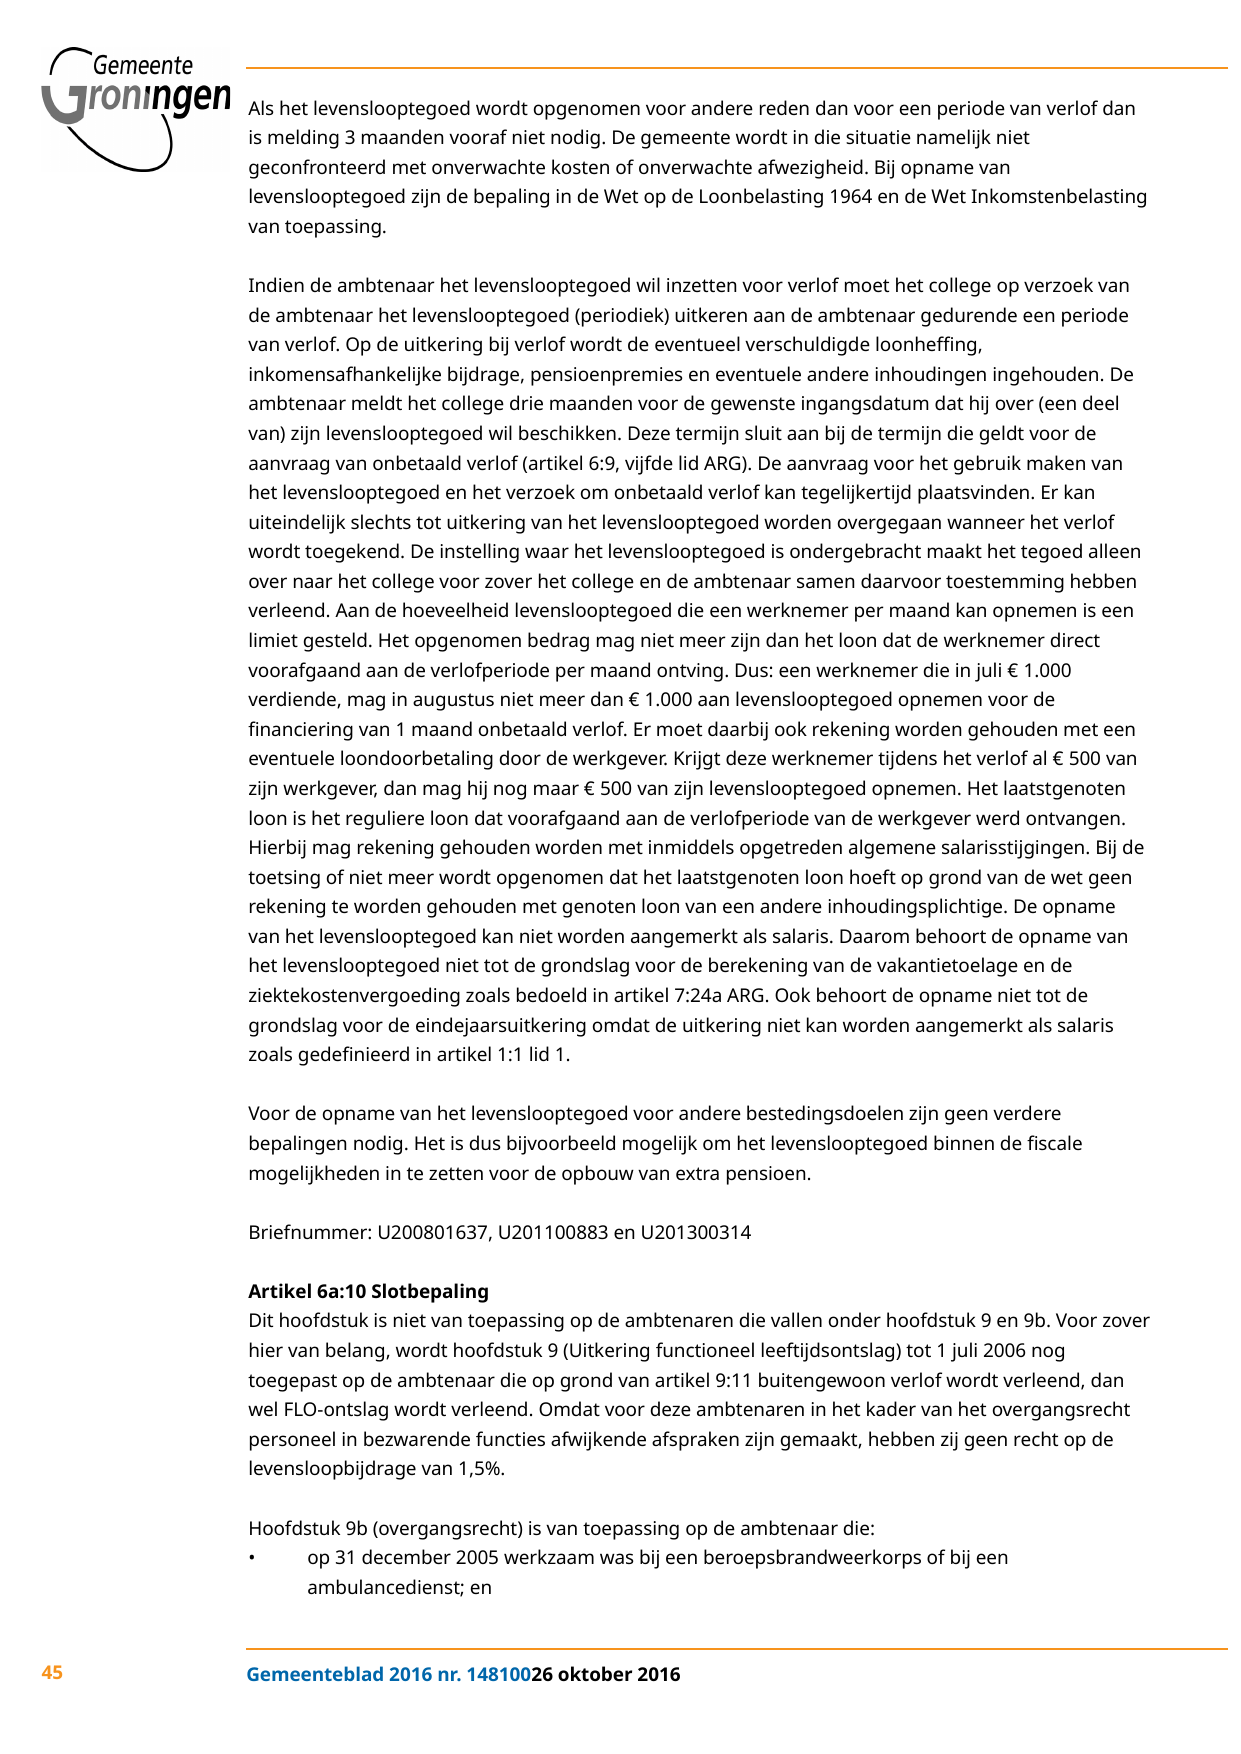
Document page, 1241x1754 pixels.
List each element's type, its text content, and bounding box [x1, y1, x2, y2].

text Artikel 6a:10 Slotbepaling [248, 1278, 1152, 1304]
text Dit hoofdstuk is niet van toepassing op de ambtenaren die vallen onder hoofdstuk 9 en 9b. Voor zover hier van belang, wordt hoofdstuk 9 (Uitkering functioneel leeftijdsontslag) tot 1 juli 2006 nog toegepast op de ambtenaar die op grond van artikel 9:11 buitengewoon verlof wordt verleend, dan wel FLO-ontslag wordt verleend. Omdat voor deze ambtenaren in het kader van het overgangsrecht personeel in bezwarende functies afwijkende afspraken zijn gemaakt, hebben zij geen recht op de levensloopbijdrage van 1,5%. [248, 1308, 1152, 1481]
text Indien de ambtenaar het levenslooptegoed wil inzetten voor verlof moet het college op verzoek van de ambtenaar het levenslooptegoed (periodiek) uitkeren aan de ambtenaar gedurende een periode van verlof. Op de uitkering bij verlof wordt de eventueel verschuldigde loonheffing, inkomensafhankelijke bijdrage, pensioenpremies en eventuele andere inhoudingen ingehouden. De ambtenaar meldt het college drie maanden voor de gewenste ingangsdatum dat hij over (een deel van) zijn levenslooptegoed wil beschikken. Deze termijn sluit aan bij de termijn die geldt voor de aanvraag van onbetaald verlof (artikel 6:9, vijfde lid ARG). De aanvraag voor het gebruik maken van het levenslooptegoed en het verzoek om onbetaald verlof kan tegelijkertijd plaatsvinden. Er kan uiteindelijk slechts tot uitkering van het levenslooptegoed worden overgegaan wanneer het verlof wordt toegekend. De instelling waar het levenslooptegoed is ondergebracht maakt het tegoed alleen over naar het college voor zover het college en de ambtenaar samen daarvoor toestemming hebben verleend. Aan de hoeveelheid levenslooptegoed die een werknemer per maand kan opnemen is een limiet gesteld. Het opgenomen bedrag mag niet meer zijn dan het loon dat de werknemer direct voorafgaand aan de verlofperiode per maand ontving. Dus: een werknemer die in juli € 1.000 verdiende, mag in augustus niet meer dan € 1.000 aan levenslooptegoed opnemen voor de financiering van 1 maand onbetaald verlof. Er moet daarbij ook rekening worden gehouden met een eventuele loondoorbetaling door de werkgever. Krijgt deze werknemer tijdens het verlof al € 500 van zijn werkgever, dan mag hij nog maar € 500 van zijn levenslooptegoed opnemen. Het laatstgenoten loon is het reguliere loon dat voorafgaand aan de verlofperiode van de werkgever werd ontvangen. Hierbij mag rekening gehouden worden met inmiddels opgetreden algemene salarisstijgingen. Bij de toetsing of niet meer wordt opgenomen dat het laatstgenoten loon hoeft op grond van de wet geen rekening te worden gehouden met genoten loon van een andere inhoudingsplichtige. De opname van het levenslooptegoed kan niet worden aangemerkt als salaris. Daarom behoort de opname van het levenslooptegoed niet tot de grondslag voor de berekening van de vakantietoelage en de ziektekostenvergoeding zoals bedoeld in artikel 7:24a ARG. Ook behoort de opname niet tot de grondslag voor de eindejaarsuitkering omdat de uitkering niet kan worden aangemerkt als salaris zoals gedefinieerd in artikel 1:1 lid 1. [248, 272, 1152, 1067]
picture [41, 47, 231, 172]
text Voor de opname van het levenslooptegoed voor andere bestedingsdoelen zijn geen verdere bepalingen nodig. Het is dus bijvoorbeeld mogelijk om het levenslooptegoed binnen de fiscale mogelijkheden in te zetten voor de opbouw van extra pensioen. [248, 1101, 1152, 1186]
text Hoofdstuk 9b (overgangsrecht) is van toepassing op de ambtenaar die: [248, 1515, 1152, 1541]
text Briefnummer: U200801637, U201100883 en U201300314 [248, 1219, 1152, 1245]
list op 31 december 2005 werkzaam was bij een beroepsbrandweerkorps of bij een ambulancedienst; en [248, 1544, 1152, 1600]
text Als het levenslooptegoed wordt opgenomen voor andere reden dan voor een periode van verlof dan is melding 3 maanden vooraf niet nodig. De gemeente wordt in die situatie namelijk niet geconfronteerd met onverwachte kosten of onverwachte afwezigheid. Bij opname van levenslooptegoed zijn de bepaling in de Wet op de Loonbelasting 1964 en de Wet Inkomstenbelasting van toepassing. [248, 95, 1152, 239]
